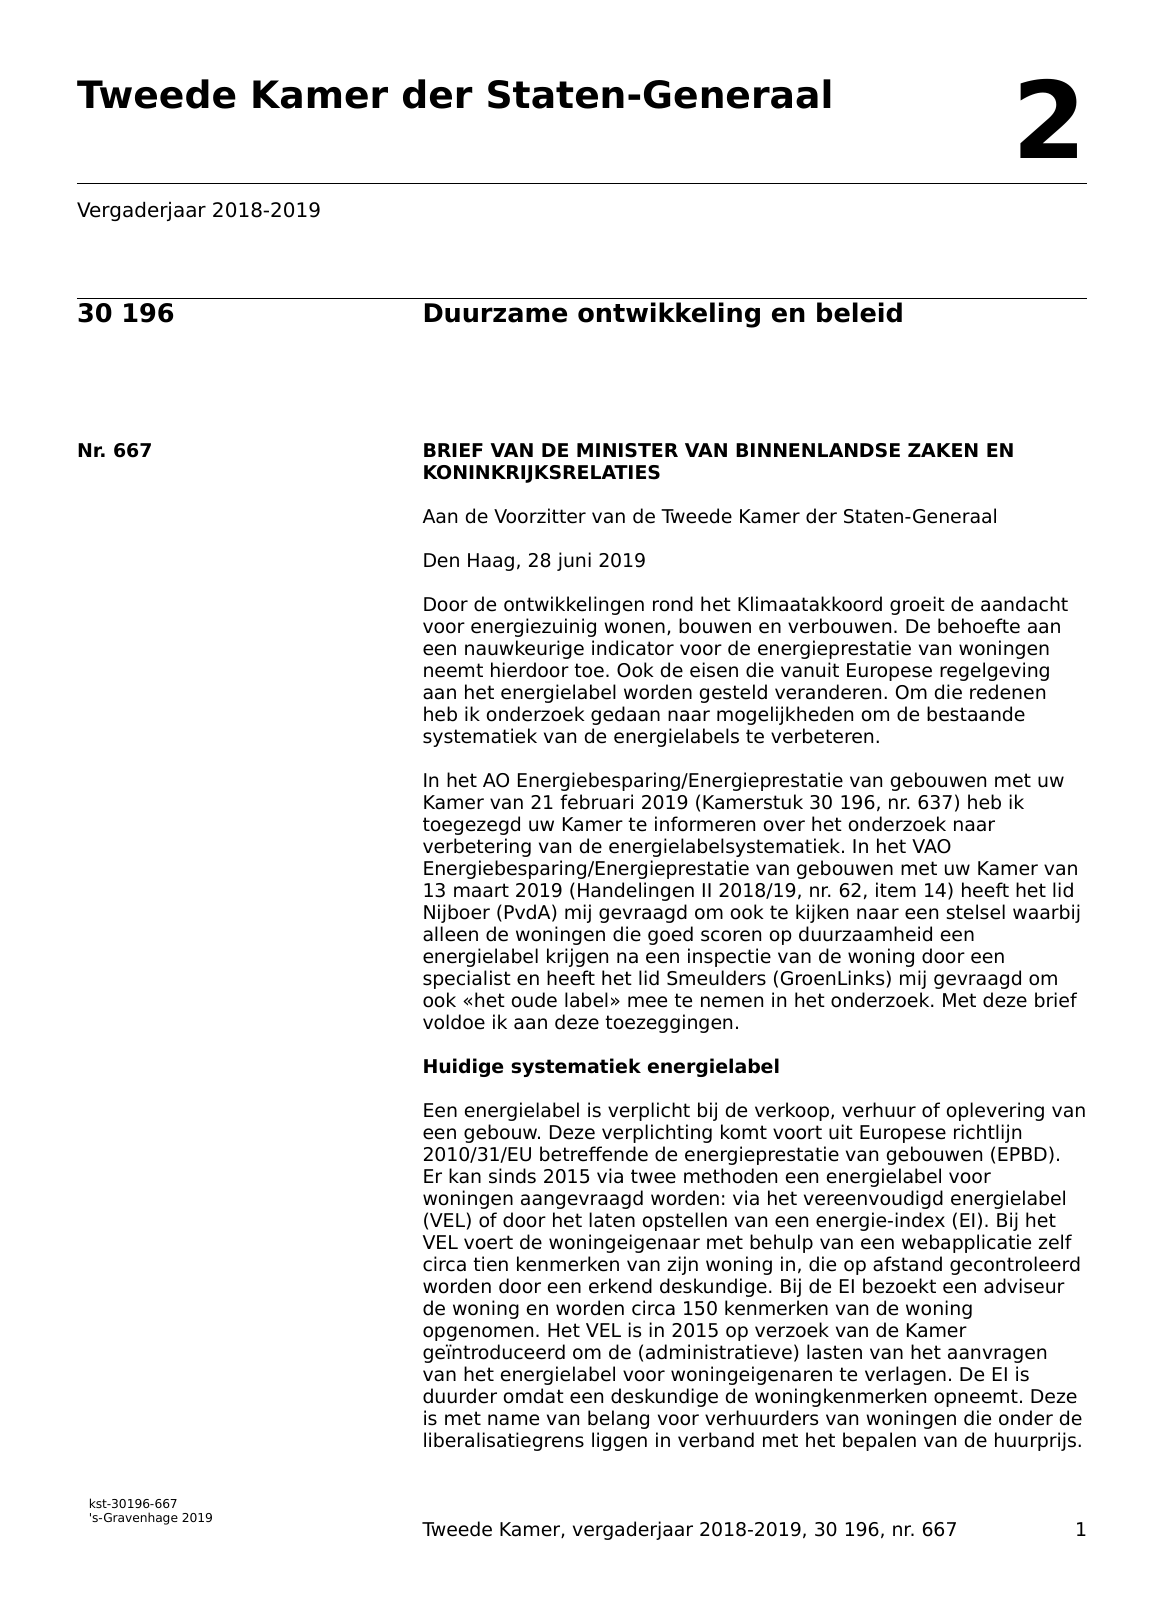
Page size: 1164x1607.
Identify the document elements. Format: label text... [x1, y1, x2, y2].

subtitle Huidige systematiek energielabel [422, 1056, 1087, 1078]
table_cell Vergaderjaar 2018-2019 [77, 184, 1087, 298]
subtitle Nr. 667 BRIEF VAN DE MINISTER VAN BINNENLANDSE ZAKEN EN KONINKRIJKSRELATIES [77, 440, 1087, 484]
text Aan de Voorzitter van de Tweede Kamer der Staten-Generaal [422, 506, 1087, 528]
subtitle 30 196 Duurzame ontwikkeling en beleid [77, 299, 1087, 329]
text Een energielabel is verplicht bij de verkoop, verhuur of oplevering van een gebouw. Deze verplichting komt voort uit Europese richtlijn 2010/31/EU betreffende de energieprestatie van gebouwen (EPBD). Er kan sinds 2015 via twee methoden een energielabel voor woningen aangevraagd worden: via het vereenvoudigd energielabel (VEL) of door het laten opstellen van een energie-index (EI). Bij het VEL voert de woningeigenaar met behulp van een webapplicatie zelf circa tien kenmerken van zijn woning in, die op afstand gecontroleerd worden door een erkend deskundige. Bij de EI bezoekt een adviseur de woning en worden circa 150 kenmerken van de woning opgenomen. Het VEL is in 2015 op verzoek van de Kamer geïntroduceerd om de (administratieve) lasten van het aanvragen van het energielabel voor woningeigenaren te verlagen. De EI is duurder omdat een deskundige de woningkenmerken opneemt. Deze is met name van belang voor verhuurders van woningen die onder de liberalisatiegrens liggen in verband met het bepalen van de huurprijs. [422, 1100, 1087, 1452]
text In het AO Energiebesparing/Energieprestatie van gebouwen met uw Kamer van 21 februari 2019 (Kamerstuk 30 196, nr. 637) heb ik toegezegd uw Kamer te informeren over het onderzoek naar verbetering van de energielabelsystematiek. In het VAO Energiebesparing/Energieprestatie van gebouwen met uw Kamer van 13 maart 2019 (Handelingen II 2018/19, nr. 62, item 14) heeft het lid Nijboer (PvdA) mij gevraagd om ook te kijken naar een stelsel waarbij alleen de woningen die goed scoren op duurzaamheid een energielabel krijgen na een inspectie van de woning door een specialist en heeft het lid Smeulders (GroenLinks) mij gevraagd om ook «het oude label» mee te nemen in het onderzoek. Met deze brief voldoe ik aan deze toezeggingen. [422, 770, 1087, 1034]
table_header Tweede Kamer der Staten-Generaal [77, 59, 886, 183]
text 's-Gravenhage 2019 [88, 1511, 323, 1525]
table_header 2 [886, 59, 1087, 183]
text kst-30196-667 [88, 1497, 323, 1511]
text Door de ontwikkelingen rond het Klimaatakkoord groeit de aandacht voor energiezuinig wonen, bouwen en verbouwen. De behoefte aan een nauwkeurige indicator voor de energieprestatie van woningen neemt hierdoor toe. Ook de eisen die vanuit Europese regelgeving aan het energielabel worden gesteld veranderen. Om die redenen heb ik onderzoek gedaan naar mogelijkheden om de bestaande systematiek van de energielabels te verbeteren. [422, 594, 1087, 748]
text Den Haag, 28 juni 2019 [422, 550, 1087, 572]
